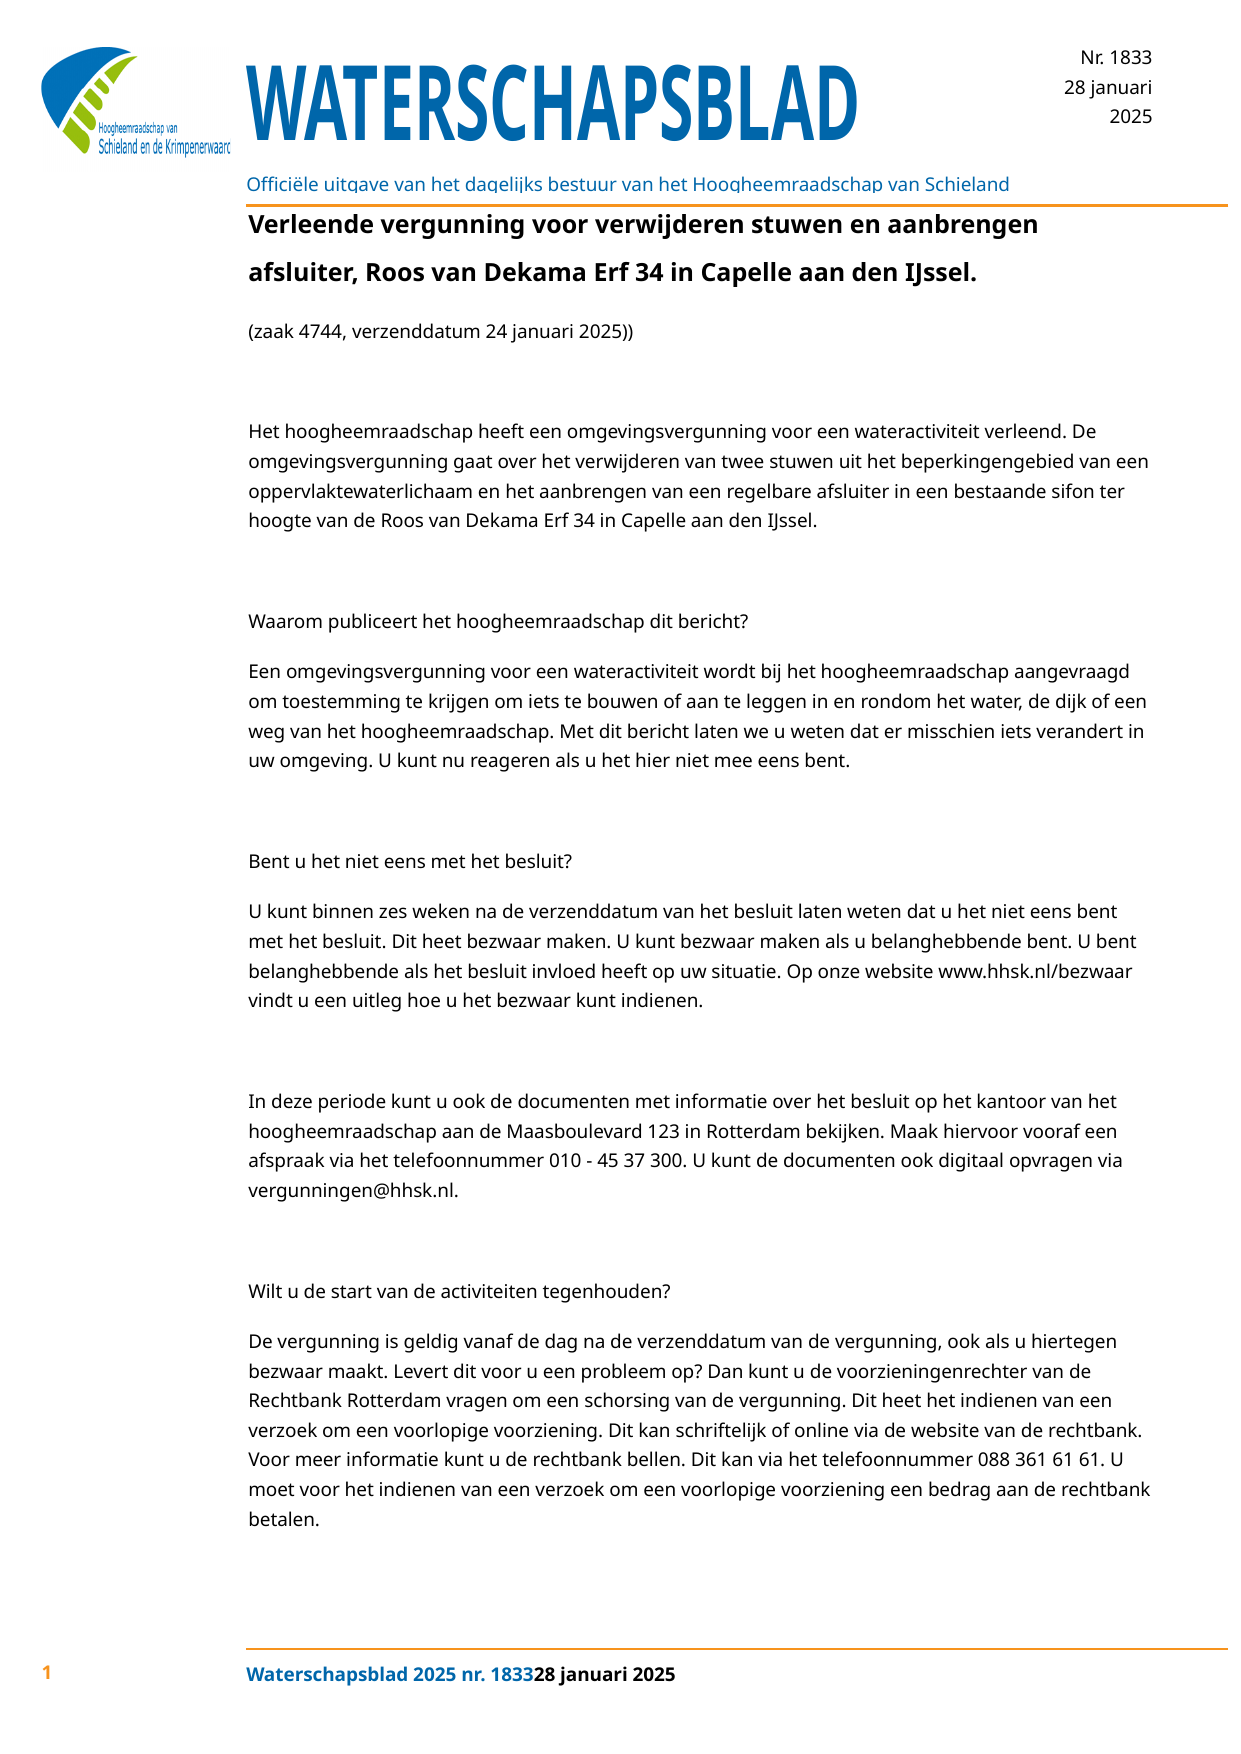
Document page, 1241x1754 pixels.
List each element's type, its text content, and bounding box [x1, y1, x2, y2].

text Wilt u de start van de activiteiten tegenhouden? [248, 1278, 1152, 1304]
text Een omgevingsvergunning voor een wateractiviteit wordt bij het hoogheemraadschap aangevraagd om toestemming te krijgen om iets te bouwen of aan te leggen in en rondom het water, de dijk of een weg van het hoogheemraadschap. Met dit bericht laten we u weten dat er misschien iets verandert in uw omgeving. U kunt nu reageren als u het hier niet mee eens bent. [248, 659, 1152, 773]
text In deze periode kunt u ook de documenten met informatie over het besluit op het kantoor van het hoogheemraadschap aan de Maasboulevard 123 in Rotterdam bekijken. Maak hiervoor vooraf een afspraak via het telefoonnummer 010 - 45 37 300. U kunt de documenten ook digitaal opvragen via vergunningen@hhsk.nl. [248, 1088, 1152, 1203]
text (zaak 4744, verzenddatum 24 januari 2025)) [248, 318, 1152, 344]
text Bent u het niet eens met het besluit? [248, 848, 1152, 874]
text U kunt binnen zes weken na de verzenddatum van het besluit laten weten dat u het niet eens bent met het besluit. Dit heet bezwaar maken. U kunt bezwaar maken als u belanghebbende bent. U bent belanghebbende als het besluit invloed heeft op uw situatie. Op onze website www.hhsk.nl/bezwaar vindt u een uitleg hoe u het bezwaar kunt indienen. [248, 899, 1152, 1013]
text Het hoogheemraadschap heeft een omgevingsvergunning voor een wateractiviteit verleend. De omgevingsvergunning gaat over het verwijderen van twee stuwen uit het beperkingengebied van een oppervlaktewaterlichaam en het aanbrengen van een regelbare afsluiter in een bestaande sifon ter hoogte van de Roos van Dekama Erf 34 in Capelle aan den IJssel. [248, 419, 1152, 533]
text Waarom publiceert het hoogheemraadschap dit bericht? [248, 608, 1152, 634]
picture [41, 47, 231, 172]
text Verleende vergunning voor verwijderen stuwen en aanbrengen afsluiter, Roos van Dekama Erf 34 in Capelle aan den IJssel. [248, 207, 1152, 288]
text De vergunning is geldig vanaf de dag na de verzenddatum van de vergunning, ook als u hiertegen bezwaar maakt. Levert dit voor u een probleem op? Dan kunt u de voorzieningenrechter van de Rechtbank Rotterdam vragen om een schorsing van de vergunning. Dit heet het indienen van een verzoek om een voorlopige voorziening. Dit kan schriftelijk of online via de website van de rechtbank. Voor meer informatie kunt u de rechtbank bellen. Dit kan via het telefoonnummer 088 361 61 61. U moet voor het indienen van een verzoek om een voorlopige voorziening een bedrag aan de rechtbank betalen. [248, 1328, 1152, 1532]
